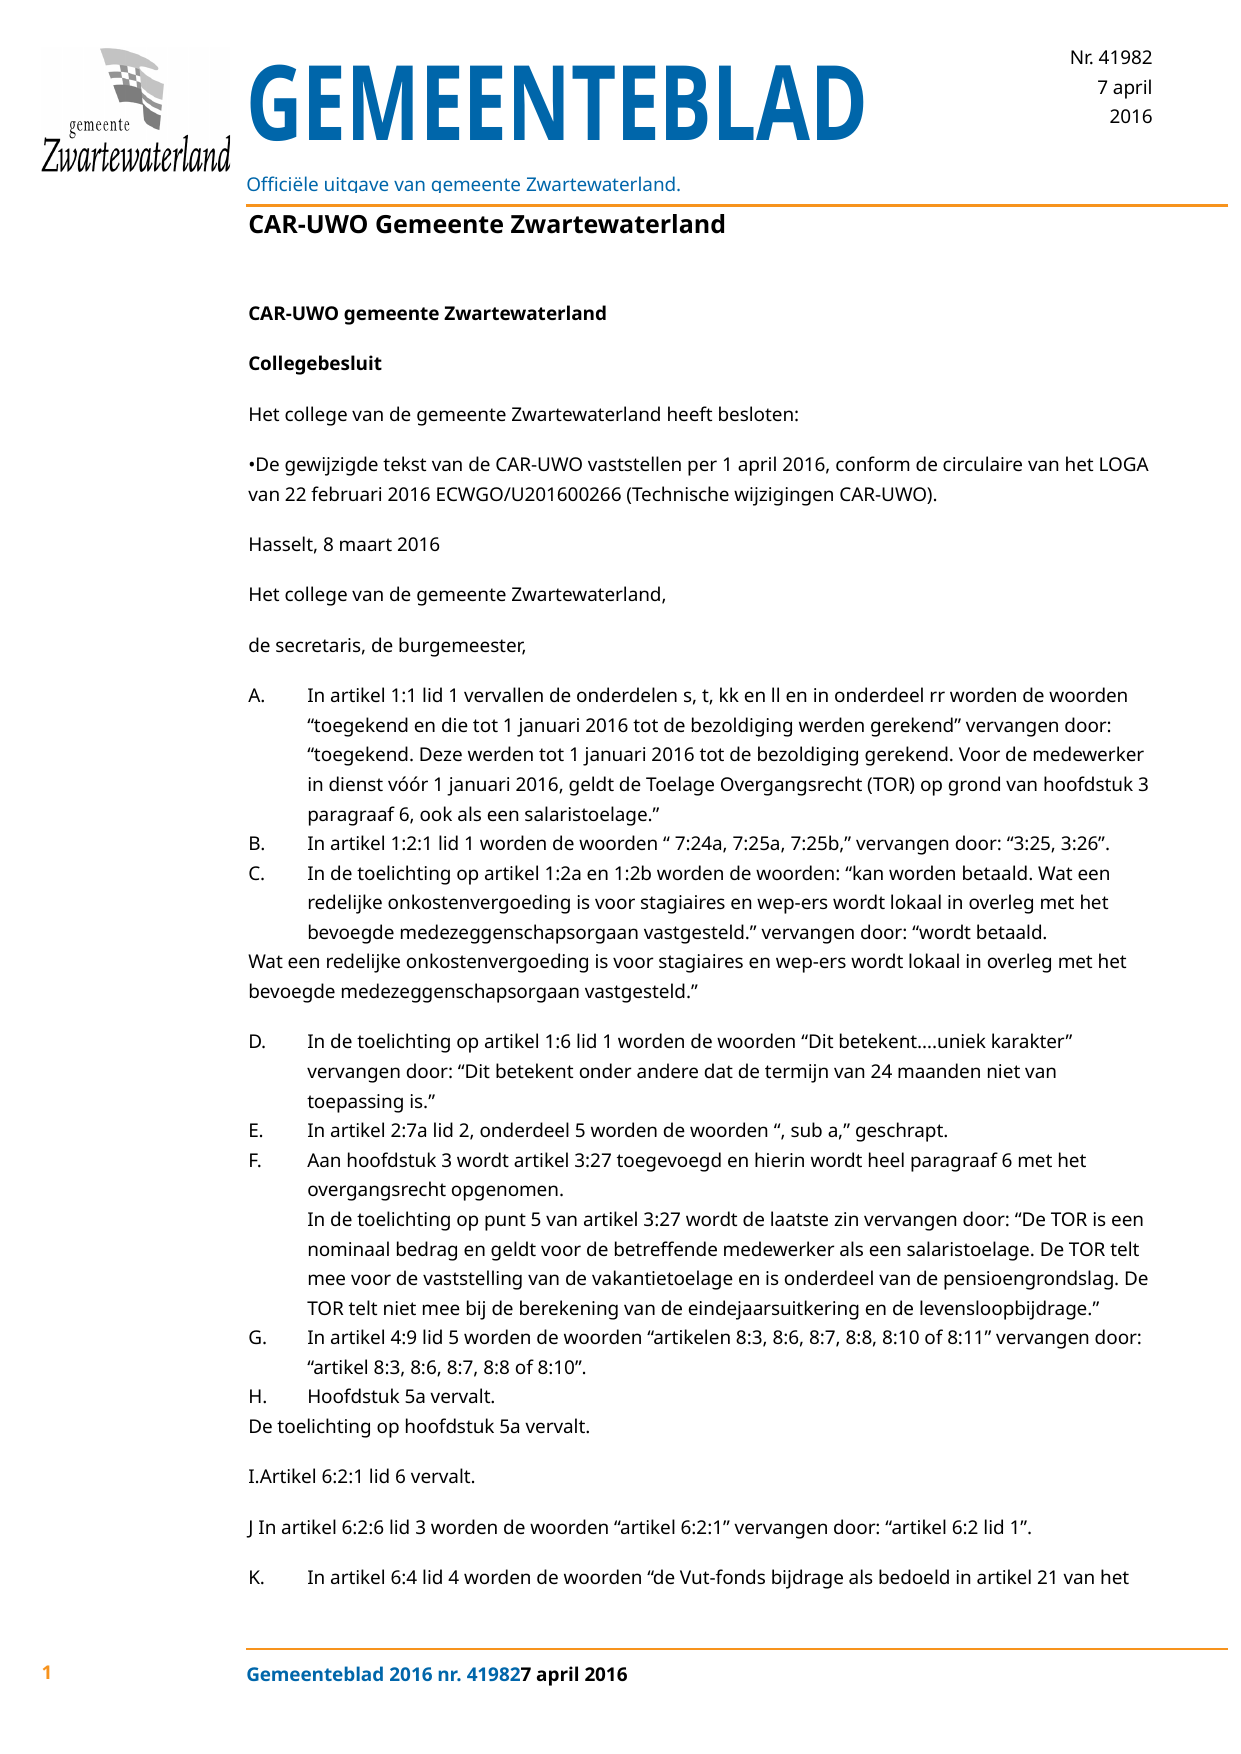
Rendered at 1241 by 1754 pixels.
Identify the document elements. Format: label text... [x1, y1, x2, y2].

picture [41, 47, 231, 172]
list In artikel 1:2:1 lid 1 worden de woorden “ 7:24a, 7:25a, 7:25b,” vervangen door: “3:25, 3:26”. [248, 830, 1152, 856]
list In artikel 6:4 lid 4 worden de woorden “de Vut-fonds bijdrage als bedoeld in artikel 21 van het [248, 1564, 1152, 1590]
list In artikel 2:7a lid 2, onderdeel 5 worden de woorden “, sub a,” geschrapt. [248, 1117, 1152, 1143]
text Collegebesluit [248, 350, 1152, 376]
text I.Artikel 6:2:1 lid 6 vervalt. [248, 1464, 1152, 1489]
text Het college van de gemeente Zwartewaterland heeft besloten: [248, 401, 1152, 426]
text J In artikel 6:2:6 lid 3 worden de woorden “artikel 6:2:1” vervangen door: “artikel 6:2 lid 1”. [248, 1514, 1152, 1540]
list In de toelichting op punt 5 van artikel 3:27 wordt de laatste zin vervangen door: “De TOR is een nominaal bedrag en geldt voor de betreffende medewerker als een salaristoelage. De TOR telt mee voor de vaststelling van de vakantietoelage en is onderdeel van de pensioengrondslag. De TOR telt niet mee bij de berekening van de eindejaarsuitkering en de levensloopbijdrage.” [248, 1206, 1152, 1321]
text •De gewijzigde tekst van de CAR-UWO vaststellen per 1 april 2016, conform de circulaire van het LOGA van 22 februari 2016 ECWGO/U201600266 (Technische wijzigingen CAR-UWO). [248, 451, 1152, 506]
text Hasselt, 8 maart 2016 [248, 531, 1152, 557]
text CAR-UWO gemeente Zwartewaterland [248, 300, 1152, 326]
list In de toelichting op artikel 1:2a en 1:2b worden de woorden: “kan worden betaald. Wat een redelijke onkostenvergoeding is voor stagiaires en wep-ers wordt lokaal in overleg met het bevoegde medezeggenschapsorgaan vastgesteld.” vervangen door: “wordt betaald. [248, 860, 1152, 945]
text CAR-UWO Gemeente Zwartewaterland [248, 207, 1152, 241]
text de secretaris, de burgemeester, [248, 632, 1152, 658]
list In de toelichting op artikel 1:6 lid 1 worden de woorden “Dit betekent….uniek karakter” vervangen door: “Dit betekent onder andere dat de termijn van 24 maanden niet van toepassing is.” [248, 1029, 1152, 1113]
text Wat een redelijke onkostenvergoeding is voor stagiaires en wep-ers wordt lokaal in overleg met het bevoegde medezeggenschapsorgaan vastgesteld.” [248, 949, 1152, 1004]
list In artikel 1:1 lid 1 vervallen de onderdelen s, t, kk en ll en in onderdeel rr worden de woorden “toegekend en die tot 1 januari 2016 tot de bezoldiging werden gerekend” vervangen door: “toegekend. Deze werden tot 1 januari 2016 tot de bezoldiging gerekend. Voor de medewerker in dienst vóór 1 januari 2016, geldt de Toelage Overgangsrecht (TOR) op grond van hoofdstuk 3 paragraaf 6, ook als een salaristoelage.” [248, 682, 1152, 826]
list Aan hoofdstuk 3 wordt artikel 3:27 toegevoegd en hierin wordt heel paragraaf 6 met het overgangsrecht opgenomen. [248, 1147, 1152, 1202]
text De toelichting op hoofdstuk 5a vervalt. [248, 1413, 1152, 1439]
list In artikel 4:9 lid 5 worden de woorden “artikelen 8:3, 8:6, 8:7, 8:8, 8:10 of 8:11” vervangen door: “artikel 8:3, 8:6, 8:7, 8:8 of 8:10”. [248, 1324, 1152, 1380]
text Het college van de gemeente Zwartewaterland, [248, 582, 1152, 607]
list Hoofdstuk 5a vervalt. [248, 1384, 1152, 1409]
